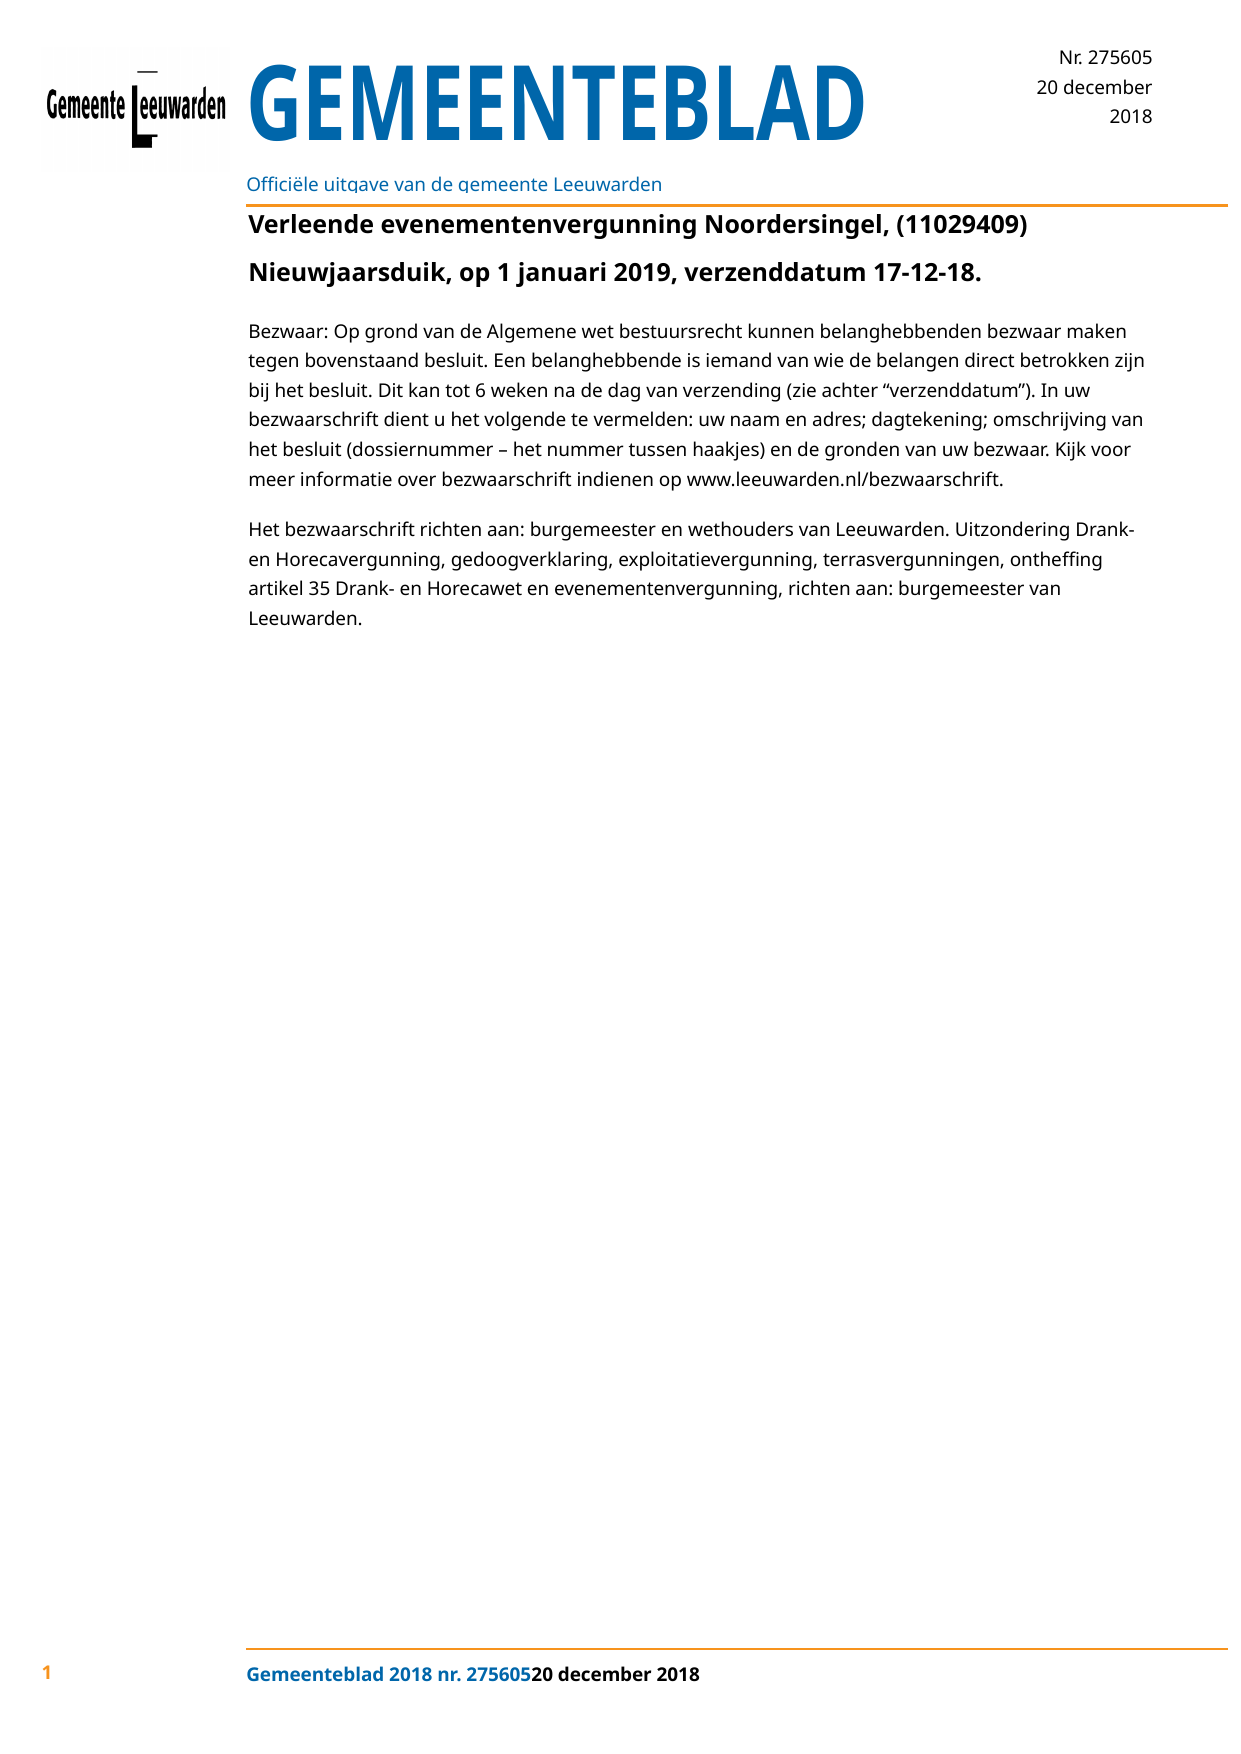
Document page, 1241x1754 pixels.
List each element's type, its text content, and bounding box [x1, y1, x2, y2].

text Bezwaar: Op grond van de Algemene wet bestuursrecht kunnen belanghebbenden bezwaar maken tegen bovenstaand besluit. Een belanghebbende is iemand van wie de belangen direct betrokken zijn bij het besluit. Dit kan tot 6 weken na de dag van verzending (zie achter “verzenddatum”). In uw bezwaarschrift dient u het volgende te vermelden: uw naam en adres; dagtekening; omschrijving van het besluit (dossiernummer – het nummer tussen haakjes) en de gronden van uw bezwaar. Kijk voor meer informatie over bezwaarschrift indienen op www.leeuwarden.nl/bezwaarschrift. [248, 318, 1152, 492]
text Het bezwaarschrift richten aan: burgemeester en wethouders van Leeuwarden. Uitzondering Drank- en Horecavergunning, gedoogverklaring, exploitatievergunning, terrasvergunningen, ontheffing artikel 35 Drank- en Horecawet en evenementenvergunning, richten aan: burgemeester van Leeuwarden. [248, 516, 1152, 631]
picture [41, 47, 231, 172]
text Verleende evenementenvergunning Noordersingel, (11029409) Nieuwjaarsduik, op 1 januari 2019, verzenddatum 17-12-18. [248, 207, 1152, 288]
